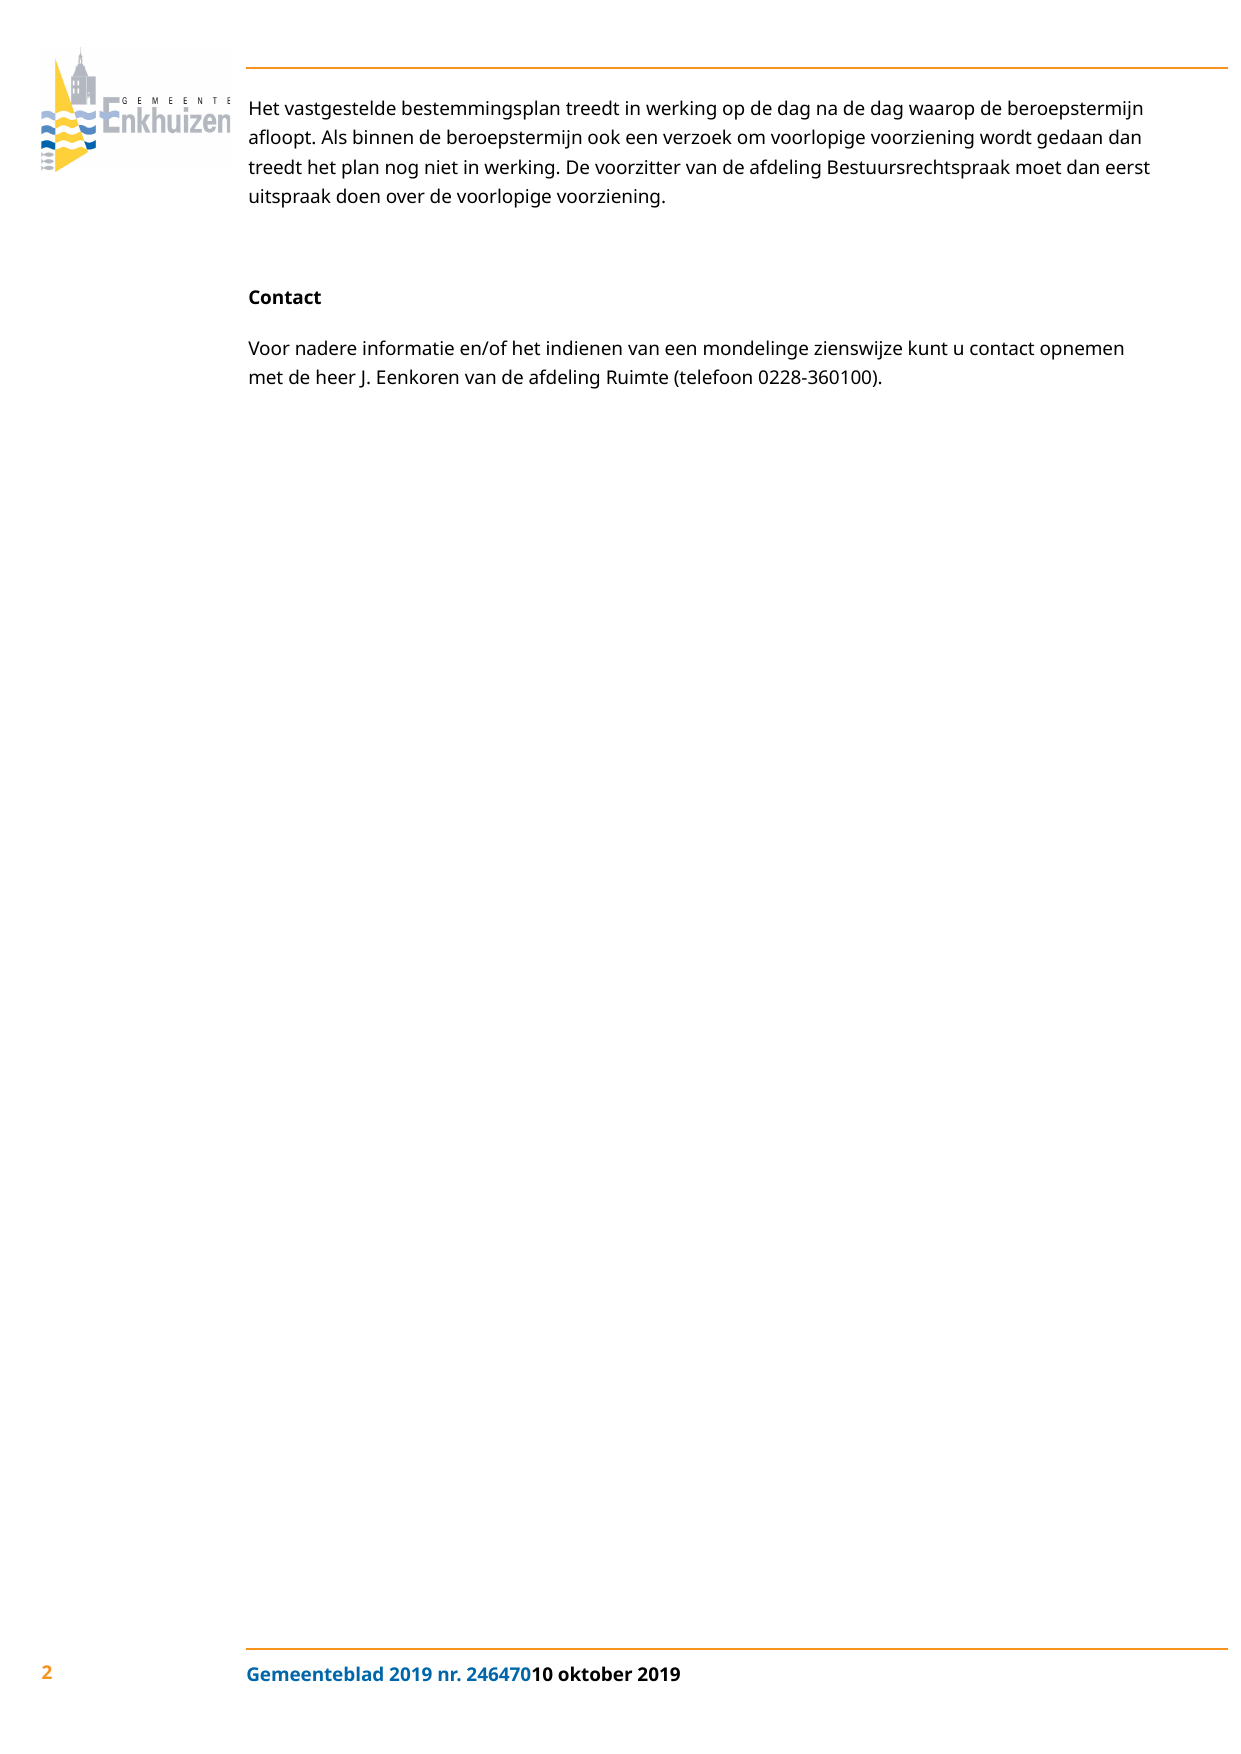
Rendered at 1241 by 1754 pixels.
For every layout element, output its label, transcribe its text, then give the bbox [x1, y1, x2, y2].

text Het vastgestelde bestemmingsplan treedt in werking op de dag na de dag waarop de beroepstermijn afloopt. Als binnen de beroepstermijn ook een verzoek om voorlopige voorziening wordt gedaan dan treedt het plan nog niet in werking. De voorzitter van de afdeling Bestuursrechtspraak moet dan eerst uitspraak doen over de voorlopige voorziening. [248, 95, 1152, 209]
text Voor nadere informatie en/of het indienen van een mondelinge zienswijze kunt u contact opnemen met de heer J. Eenkoren van de afdeling Ruimte (telefoon 0228-360100). [248, 335, 1152, 390]
text Contact [248, 284, 1152, 310]
picture [41, 47, 231, 172]
